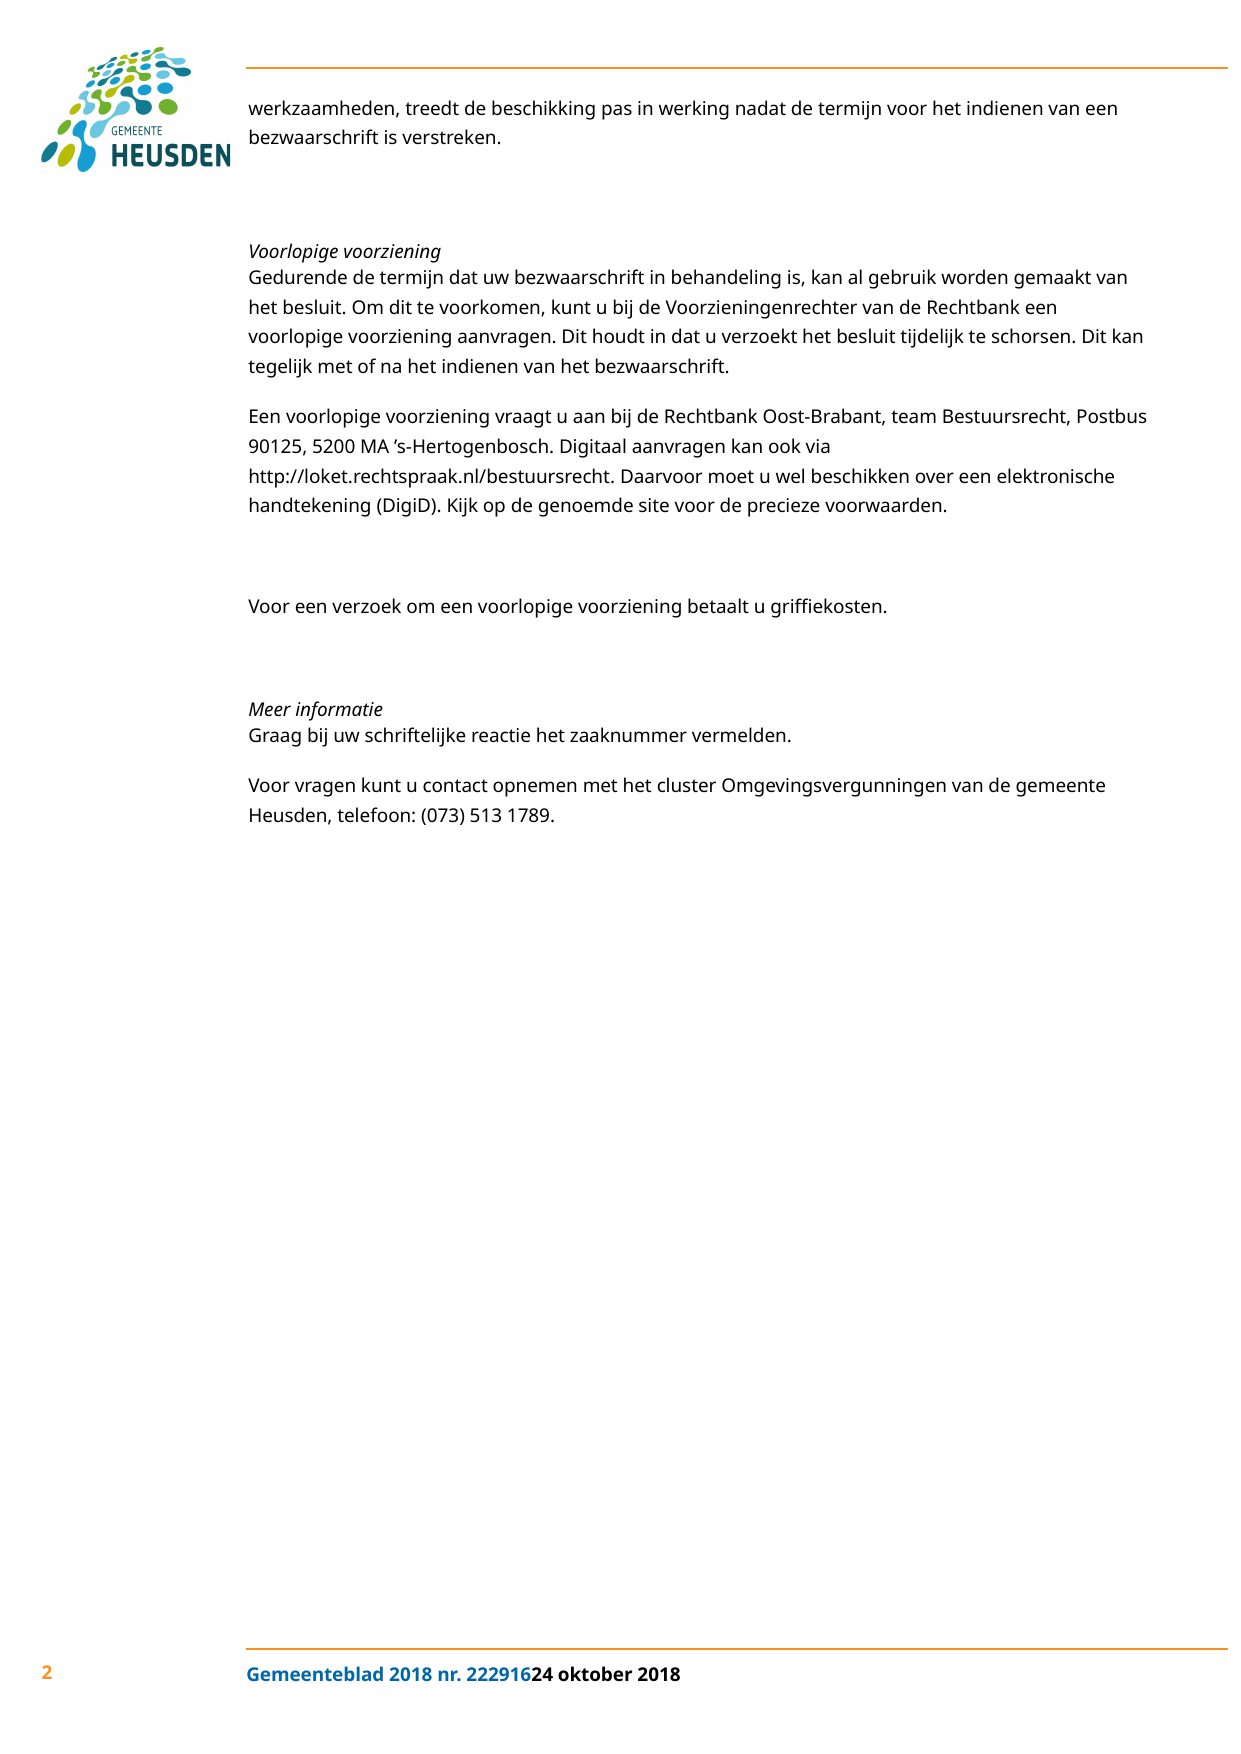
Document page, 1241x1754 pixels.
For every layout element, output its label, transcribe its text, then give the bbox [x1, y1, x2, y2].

text Meer informatie [248, 696, 1152, 722]
picture [41, 47, 231, 172]
text Een voorlopige voorziening vraagt u aan bij de Rechtbank Oost-Brabant, team Bestuursrecht, Postbus 90125, 5200 MA ’s-Hertogenbosch. Digitaal aanvragen kan ook via http://loket.rechtspraak.nl/bestuursrecht. Daarvoor moet u wel beschikken over een elektronische handtekening (DigiD). Kijk op de genoemde site voor de precieze voorwaarden. [248, 404, 1152, 518]
text Voorlopige voorziening [248, 239, 1152, 264]
text Gedurende de termijn dat uw bezwaarschrift in behandeling is, kan al gebruik worden gemaakt van het besluit. Om dit te voorkomen, kunt u bij de Voorzieningenrechter van de Rechtbank een voorlopige voorziening aanvragen. Dit houdt in dat u verzoekt het besluit tijdelijk te schorsen. Dit kan tegelijk met of na het indienen van het bezwaarschrift. [248, 264, 1152, 379]
text Graag bij uw schriftelijke reactie het zaaknummer vermelden. [248, 722, 1152, 748]
text Voor vragen kunt u contact opnemen met het cluster Omgevingsvergunningen van de gemeente Heusden, telefoon: (073) 513 1789. [248, 773, 1152, 828]
text Voor een verzoek om een voorlopige voorziening betaalt u griffiekosten. [248, 593, 1152, 619]
text werkzaamheden, treedt de beschikking pas in werking nadat de termijn voor het indienen van een bezwaarschrift is verstreken. [248, 95, 1152, 150]
